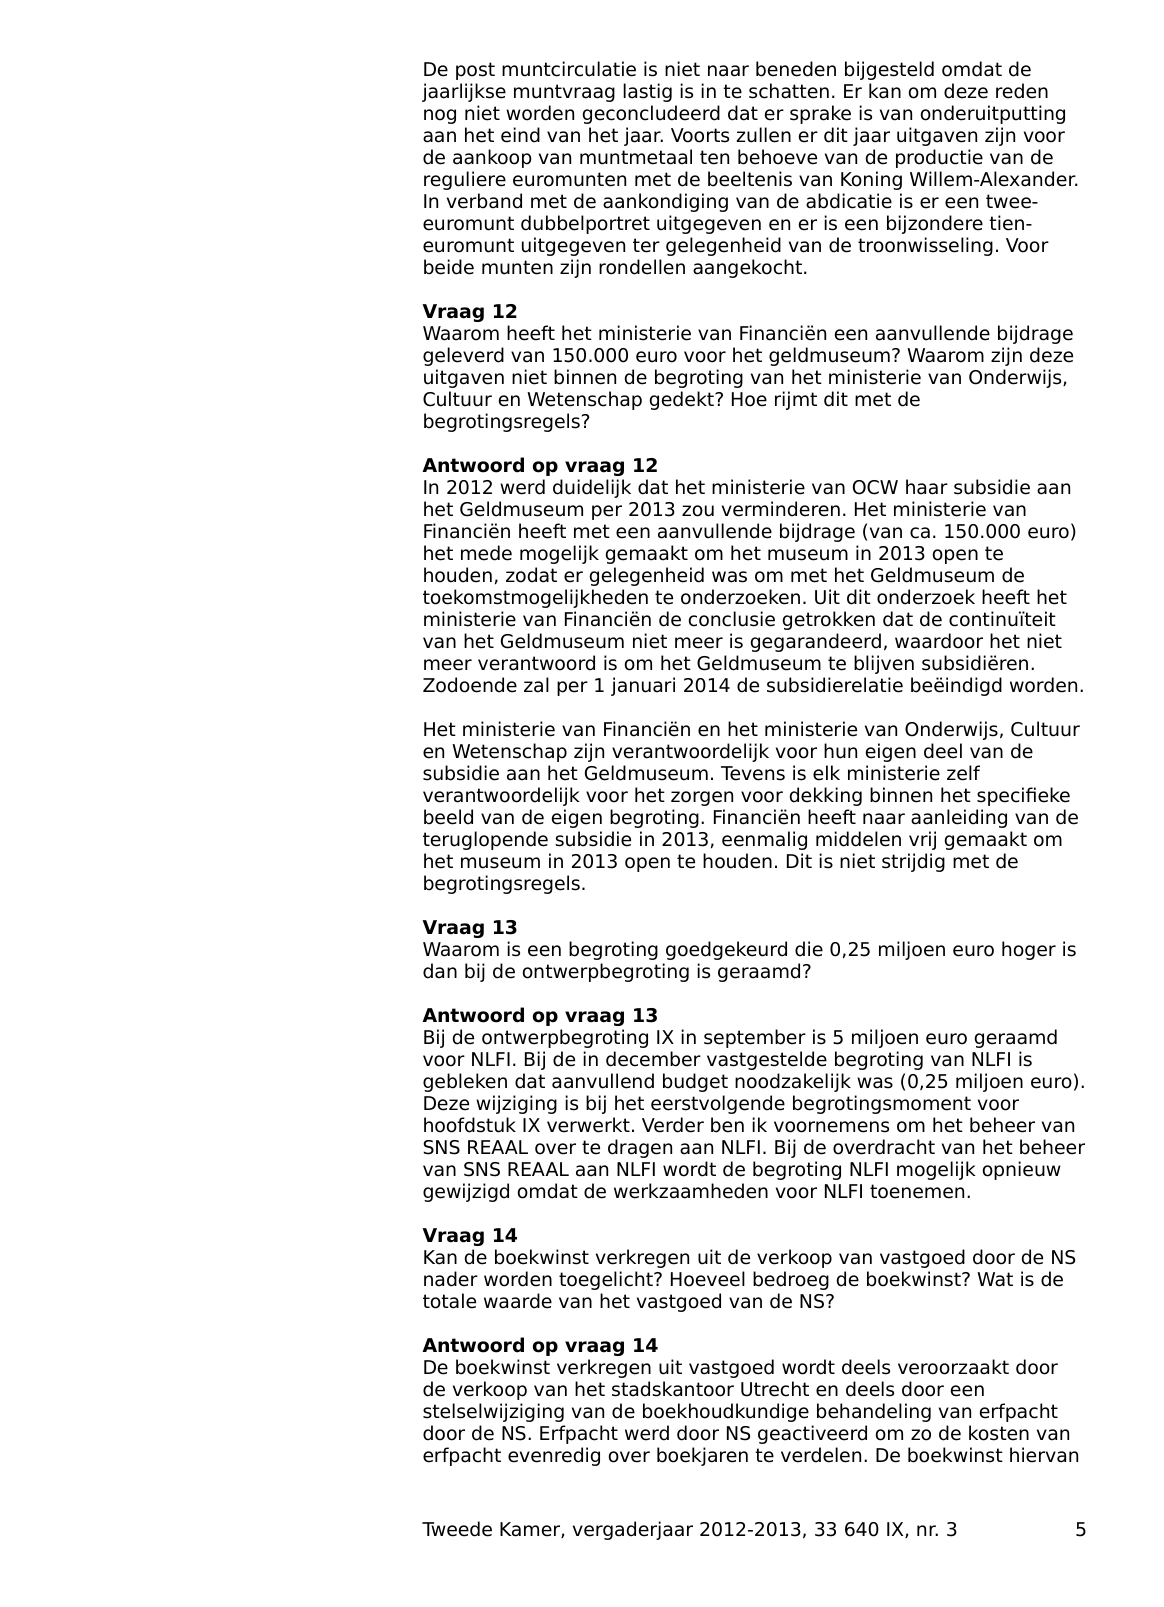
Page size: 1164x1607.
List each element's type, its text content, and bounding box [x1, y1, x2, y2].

text In 2012 werd duidelijk dat het ministerie van OCW haar subsidie aan het Geldmuseum per 2013 zou verminderen. Het ministerie van Financiën heeft met een aanvullende bijdrage (van ca. 150.000 euro) het mede mogelijk gemaakt om het museum in 2013 open te houden, zodat er gelegenheid was om met het Geldmuseum de toekomstmogelijkheden te onderzoeken. Uit dit onderzoek heeft het ministerie van Financiën de conclusie getrokken dat de continuïteit van het Geldmuseum niet meer is gegarandeerd, waardoor het niet meer verantwoord is om het Geldmuseum te blijven subsidiëren. Zodoende zal per 1 januari 2014 de subsidierelatie beëindigd worden. [422, 477, 1087, 697]
text Vraag 14 [422, 1225, 1087, 1247]
text Vraag 12 [422, 301, 1087, 323]
text Antwoord op vraag 14 [422, 1335, 1087, 1357]
text De post muntcirculatie is niet naar beneden bijgesteld omdat de jaarlijkse muntvraag lastig is in te schatten. Er kan om deze reden nog niet worden geconcludeerd dat er sprake is van onderuitputting aan het eind van het jaar. Voorts zullen er dit jaar uitgaven zijn voor de aankoop van muntmetaal ten behoeve van de productie van de reguliere euromunten met de beeltenis van Koning Willem-Alexander. In verband met de aankondiging van de abdicatie is er een twee-euromunt dubbelportret uitgegeven en er is een bijzondere tien-euromunt uitgegeven ter gelegenheid van de troonwisseling. Voor beide munten zijn rondellen aangekocht. [422, 59, 1087, 279]
text Antwoord op vraag 12 [422, 455, 1087, 477]
text Waarom heeft het ministerie van Financiën een aanvullende bijdrage geleverd van 150.000 euro voor het geldmuseum? Waarom zijn deze uitgaven niet binnen de begroting van het ministerie van Onderwijs, Cultuur en Wetenschap gedekt? Hoe rijmt dit met de begrotingsregels? [422, 323, 1087, 433]
text Antwoord op vraag 13 [422, 1005, 1087, 1027]
text Kan de boekwinst verkregen uit de verkoop van vastgoed door de NS nader worden toegelicht? Hoeveel bedroeg de boekwinst? Wat is de totale waarde van het vastgoed van de NS? [422, 1247, 1087, 1313]
text Vraag 13 [422, 917, 1087, 939]
text Het ministerie van Financiën en het ministerie van Onderwijs, Cultuur en Wetenschap zijn verantwoordelijk voor hun eigen deel van de subsidie aan het Geldmuseum. Tevens is elk ministerie zelf verantwoordelijk voor het zorgen voor dekking binnen het specifieke beeld van de eigen begroting. Financiën heeft naar aanleiding van de teruglopende subsidie in 2013, eenmalig middelen vrij gemaakt om het museum in 2013 open te houden. Dit is niet strijdig met de begrotingsregels. [422, 719, 1087, 895]
text Waarom is een begroting goedgekeurd die 0,25 miljoen euro hoger is dan bij de ontwerpbegroting is geraamd? [422, 939, 1087, 983]
text Bij de ontwerpbegroting IX in september is 5 miljoen euro geraamd voor NLFI. Bij de in december vastgestelde begroting van NLFI is gebleken dat aanvullend budget noodzakelijk was (0,25 miljoen euro). Deze wijziging is bij het eerstvolgende begrotingsmoment voor hoofdstuk IX verwerkt. Verder ben ik voornemens om het beheer van SNS REAAL over te dragen aan NLFI. Bij de overdracht van het beheer van SNS REAAL aan NLFI wordt de begroting NLFI mogelijk opnieuw gewijzigd omdat de werkzaamheden voor NLFI toenemen. [422, 1027, 1087, 1203]
text De boekwinst verkregen uit vastgoed wordt deels veroorzaakt door de verkoop van het stadskantoor Utrecht en deels door een stelselwijziging van de boekhoudkundige behandeling van erfpacht door de NS. Erfpacht werd door NS geactiveerd om zo de kosten van erfpacht evenredig over boekjaren te verdelen. De boekwinst hiervan [422, 1357, 1087, 1467]
